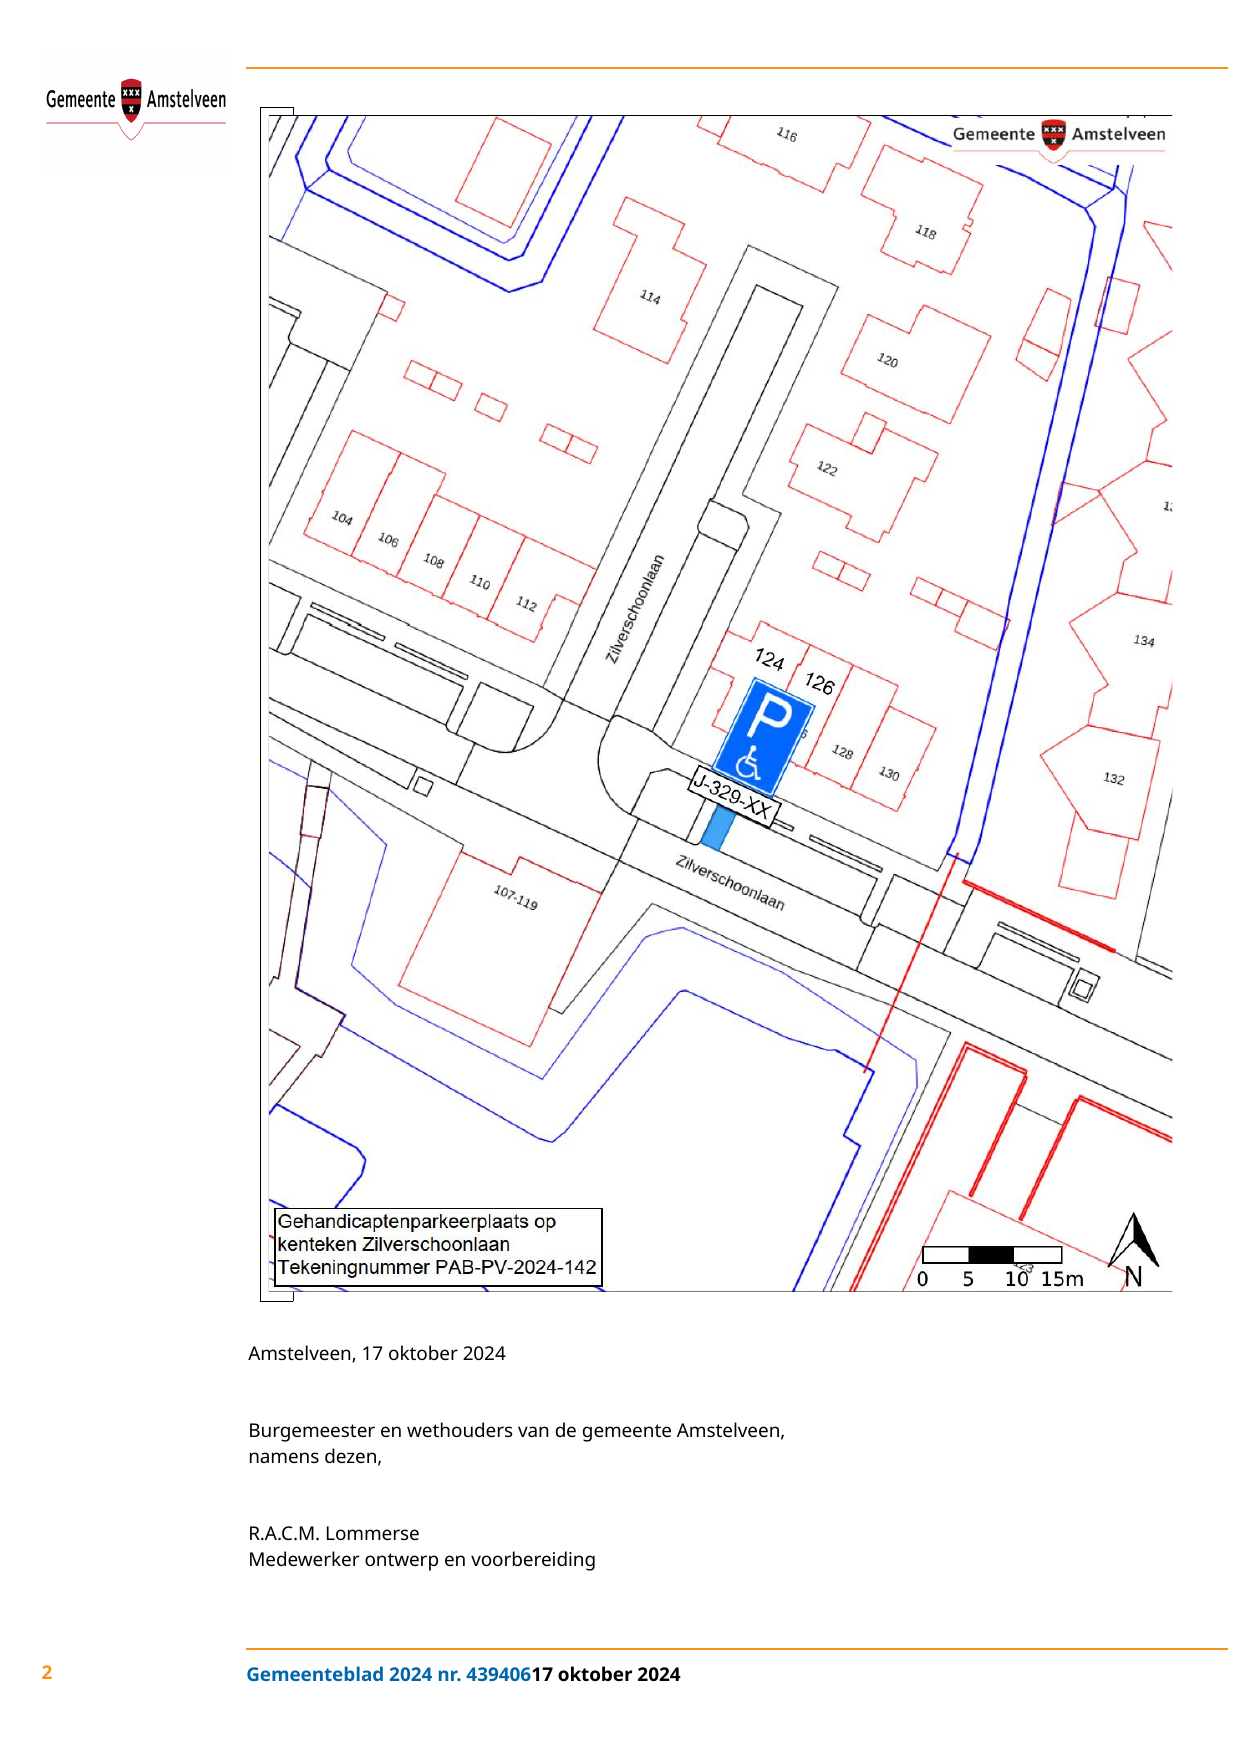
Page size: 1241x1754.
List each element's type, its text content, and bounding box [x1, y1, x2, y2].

picture [41, 47, 231, 172]
text Amstelveen, 17 oktober 2024 [248, 1341, 1152, 1366]
text Burgemeester en wethouders van de gemeente Amstelveen, [248, 1418, 1152, 1443]
picture [268, 115, 1173, 1292]
text R.A.C.M. Lommerse [248, 1521, 1152, 1546]
text Medewerker ontwerp en voorbereiding [248, 1546, 1152, 1572]
text namens dezen, [248, 1443, 1152, 1469]
